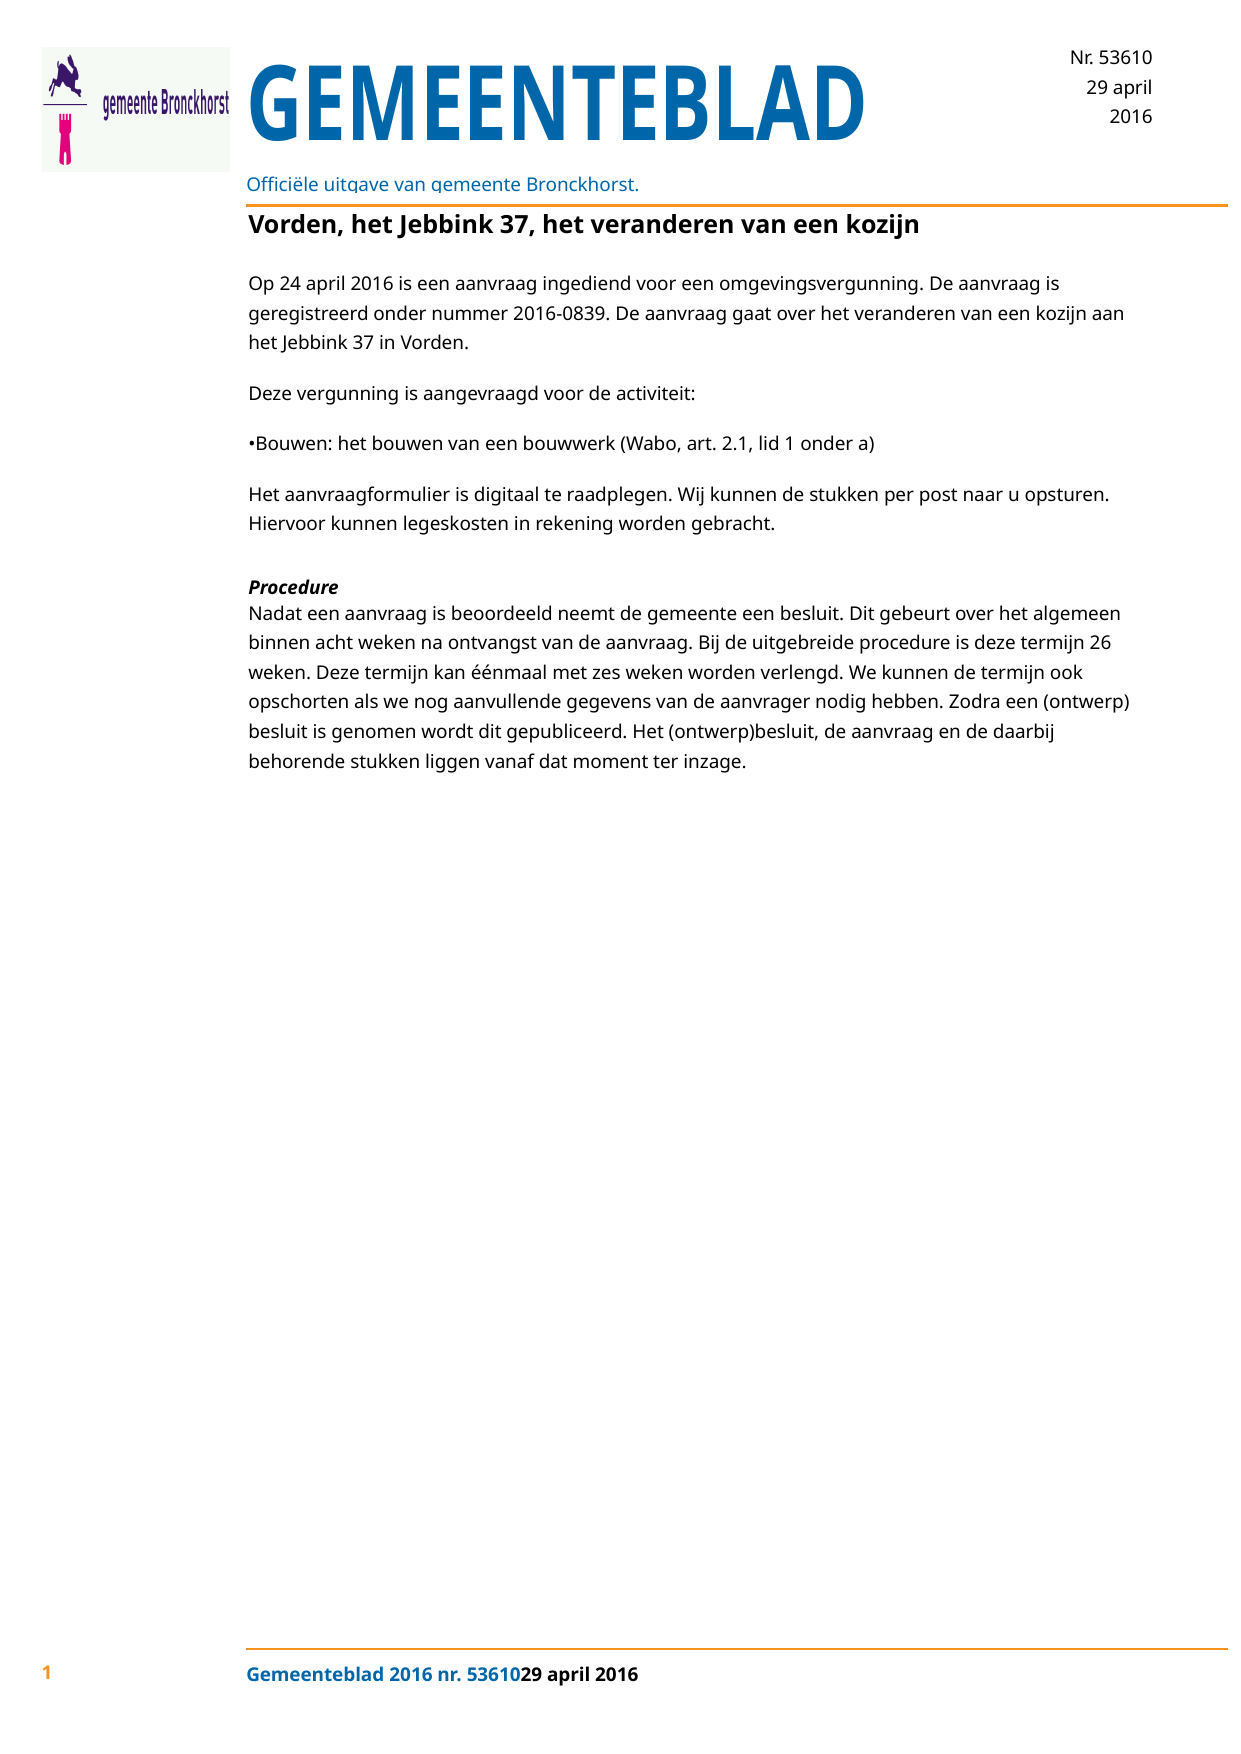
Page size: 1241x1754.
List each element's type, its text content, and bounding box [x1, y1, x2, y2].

text Procedure [248, 574, 1152, 600]
text Vorden, het Jebbink 37, het veranderen van een kozijn [248, 207, 1152, 241]
text •Bouwen: het bouwen van een bouwwerk (Wabo, art. 2.1, lid 1 onder a) [248, 430, 1152, 456]
picture [41, 47, 231, 172]
text Deze vergunning is aangevraagd voor de activiteit: [248, 380, 1152, 406]
text Op 24 april 2016 is een aanvraag ingediend voor een omgevingsvergunning. De aanvraag is geregistreerd onder nummer 2016-0839. De aanvraag gaat over het veranderen van een kozijn aan het Jebbink 37 in Vorden. [248, 270, 1152, 355]
text Het aanvraagformulier is digitaal te raadplegen. Wij kunnen de stukken per post naar u opsturen. Hiervoor kunnen legeskosten in rekening worden gebracht. [248, 481, 1152, 536]
text Nadat een aanvraag is beoordeeld neemt de gemeente een besluit. Dit gebeurt over het algemeen binnen acht weken na ontvangst van de aanvraag. Bij de uitgebreide procedure is deze termijn 26 weken. Deze termijn kan éénmaal met zes weken worden verlengd. We kunnen de termijn ook opschorten als we nog aanvullende gegevens van de aanvrager nodig hebben. Zodra een (ontwerp) besluit is genomen wordt dit gepubliceerd. Het (ontwerp)besluit, de aanvraag en de daarbij behorende stukken liggen vanaf dat moment ter inzage. [248, 600, 1152, 774]
